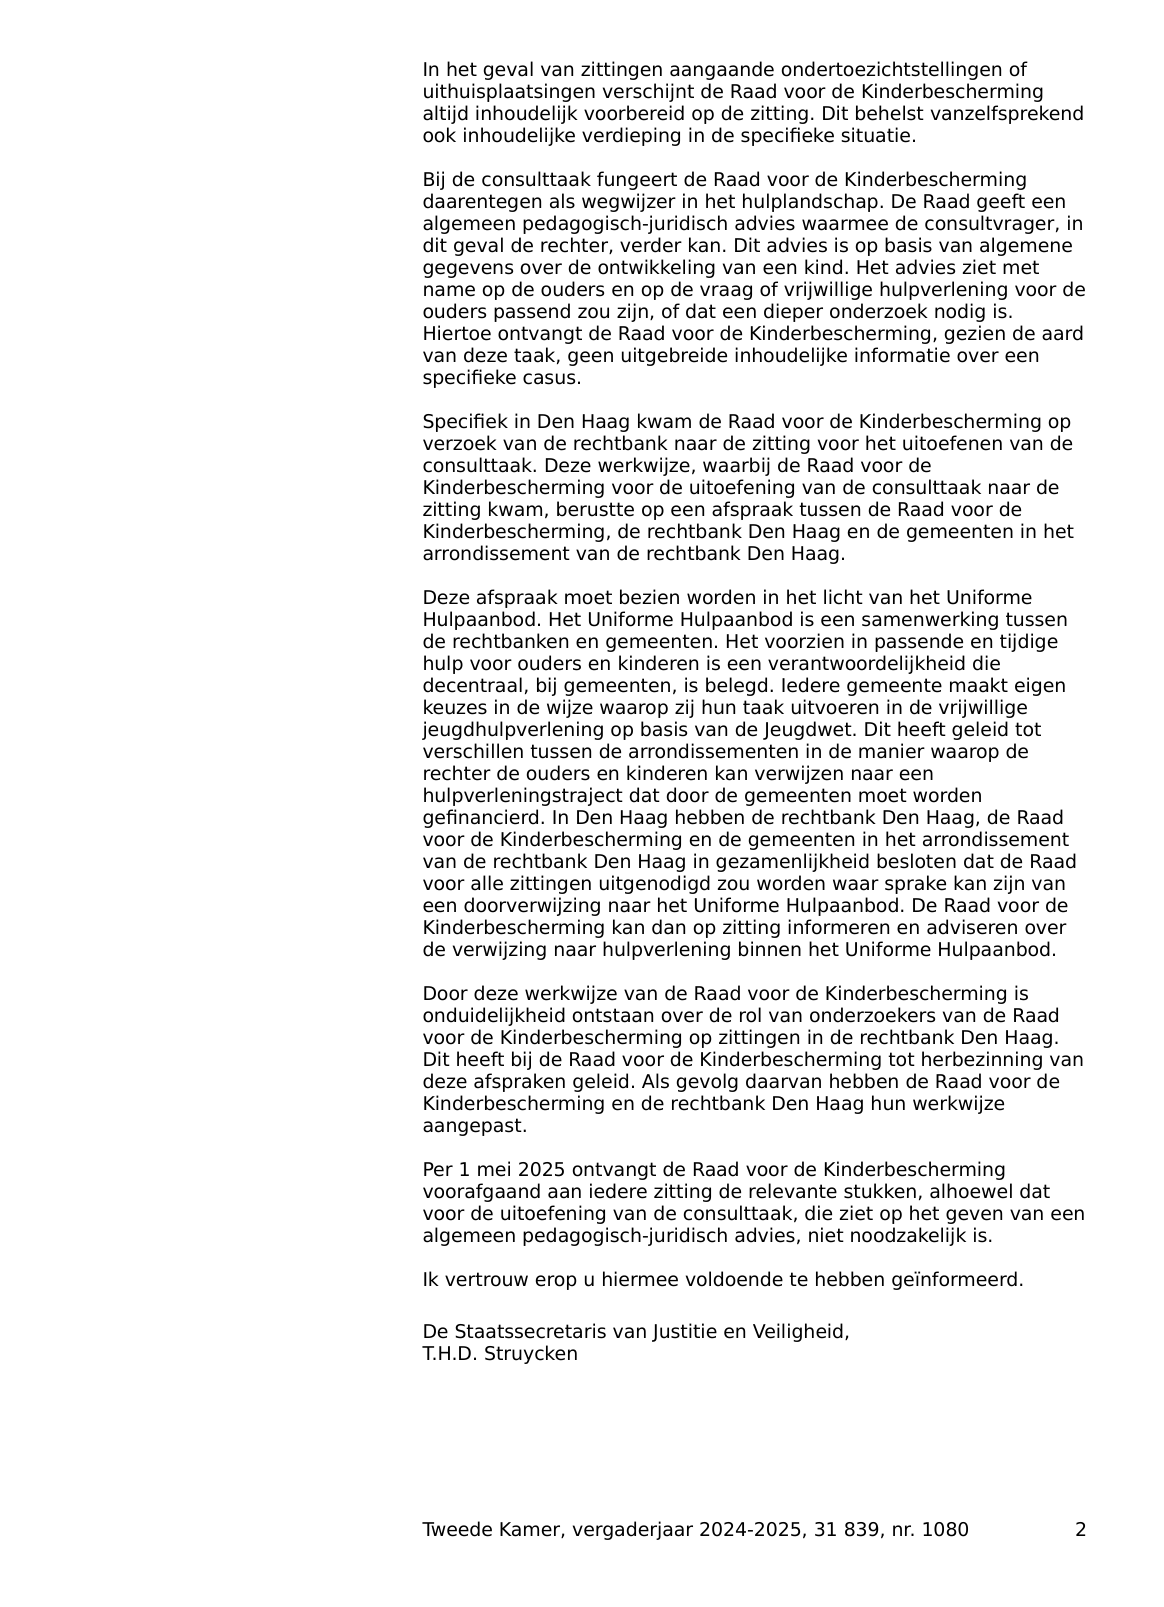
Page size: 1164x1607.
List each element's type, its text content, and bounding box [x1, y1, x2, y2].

text In het geval van zittingen aangaande ondertoezichtstellingen of uithuisplaatsingen verschijnt de Raad voor de Kinderbescherming altijd inhoudelijk voorbereid op de zitting. Dit behelst vanzelfsprekend ook inhoudelijke verdieping in de specifieke situatie. [422, 59, 1087, 147]
text Per 1 mei 2025 ontvangt de Raad voor de Kinderbescherming voorafgaand aan iedere zitting de relevante stukken, alhoewel dat voor de uitoefening van de consulttaak, die ziet op het geven van een algemeen pedagogisch-juridisch advies, niet noodzakelijk is. [422, 1159, 1087, 1247]
text Specifiek in Den Haag kwam de Raad voor de Kinderbescherming op verzoek van de rechtbank naar de zitting voor het uitoefenen van de consulttaak. Deze werkwijze, waarbij de Raad voor de Kinderbescherming voor de uitoefening van de consulttaak naar de zitting kwam, berustte op een afspraak tussen de Raad voor de Kinderbescherming, de rechtbank Den Haag en de gemeenten in het arrondissement van de rechtbank Den Haag. [422, 411, 1087, 565]
text Bij de consulttaak fungeert de Raad voor de Kinderbescherming daarentegen als wegwijzer in het hulplandschap. De Raad geeft een algemeen pedagogisch-juridisch advies waarmee de consultvrager, in dit geval de rechter, verder kan. Dit advies is op basis van algemene gegevens over de ontwikkeling van een kind. Het advies ziet met name op de ouders en op de vraag of vrijwillige hulpverlening voor de ouders passend zou zijn, of dat een dieper onderzoek nodig is. Hiertoe ontvangt de Raad voor de Kinderbescherming, gezien de aard van deze taak, geen uitgebreide inhoudelijke informatie over een specifieke casus. [422, 169, 1087, 389]
text Deze afspraak moet bezien worden in het licht van het Uniforme Hulpaanbod. Het Uniforme Hulpaanbod is een samenwerking tussen de rechtbanken en gemeenten. Het voorzien in passende en tijdige hulp voor ouders en kinderen is een verantwoordelijkheid die decentraal, bij gemeenten, is belegd. Iedere gemeente maakt eigen keuzes in de wijze waarop zij hun taak uitvoeren in de vrijwillige jeugdhulpverlening op basis van de Jeugdwet. Dit heeft geleid tot verschillen tussen de arrondissementen in de manier waarop de rechter de ouders en kinderen kan verwijzen naar een hulpverleningstraject dat door de gemeenten moet worden gefinancierd. In Den Haag hebben de rechtbank Den Haag, de Raad voor de Kinderbescherming en de gemeenten in het arrondissement van de rechtbank Den Haag in gezamenlijkheid besloten dat de Raad voor alle zittingen uitgenodigd zou worden waar sprake kan zijn van een doorverwijzing naar het Uniforme Hulpaanbod. De Raad voor de Kinderbescherming kan dan op zitting informeren en adviseren over de verwijzing naar hulpverlening binnen het Uniforme Hulpaanbod. [422, 587, 1087, 961]
text De Staatssecretaris van Justitie en Veiligheid, T.H.D. Struycken [422, 1321, 1087, 1365]
text Door deze werkwijze van de Raad voor de Kinderbescherming is onduidelijkheid ontstaan over de rol van onderzoekers van de Raad voor de Kinderbescherming op zittingen in de rechtbank Den Haag. Dit heeft bij de Raad voor de Kinderbescherming tot herbezinning van deze afspraken geleid. Als gevolg daarvan hebben de Raad voor de Kinderbescherming en de rechtbank Den Haag hun werkwijze aangepast. [422, 983, 1087, 1137]
text Ik vertrouw erop u hiermee voldoende te hebben geïnformeerd. [422, 1269, 1087, 1291]
